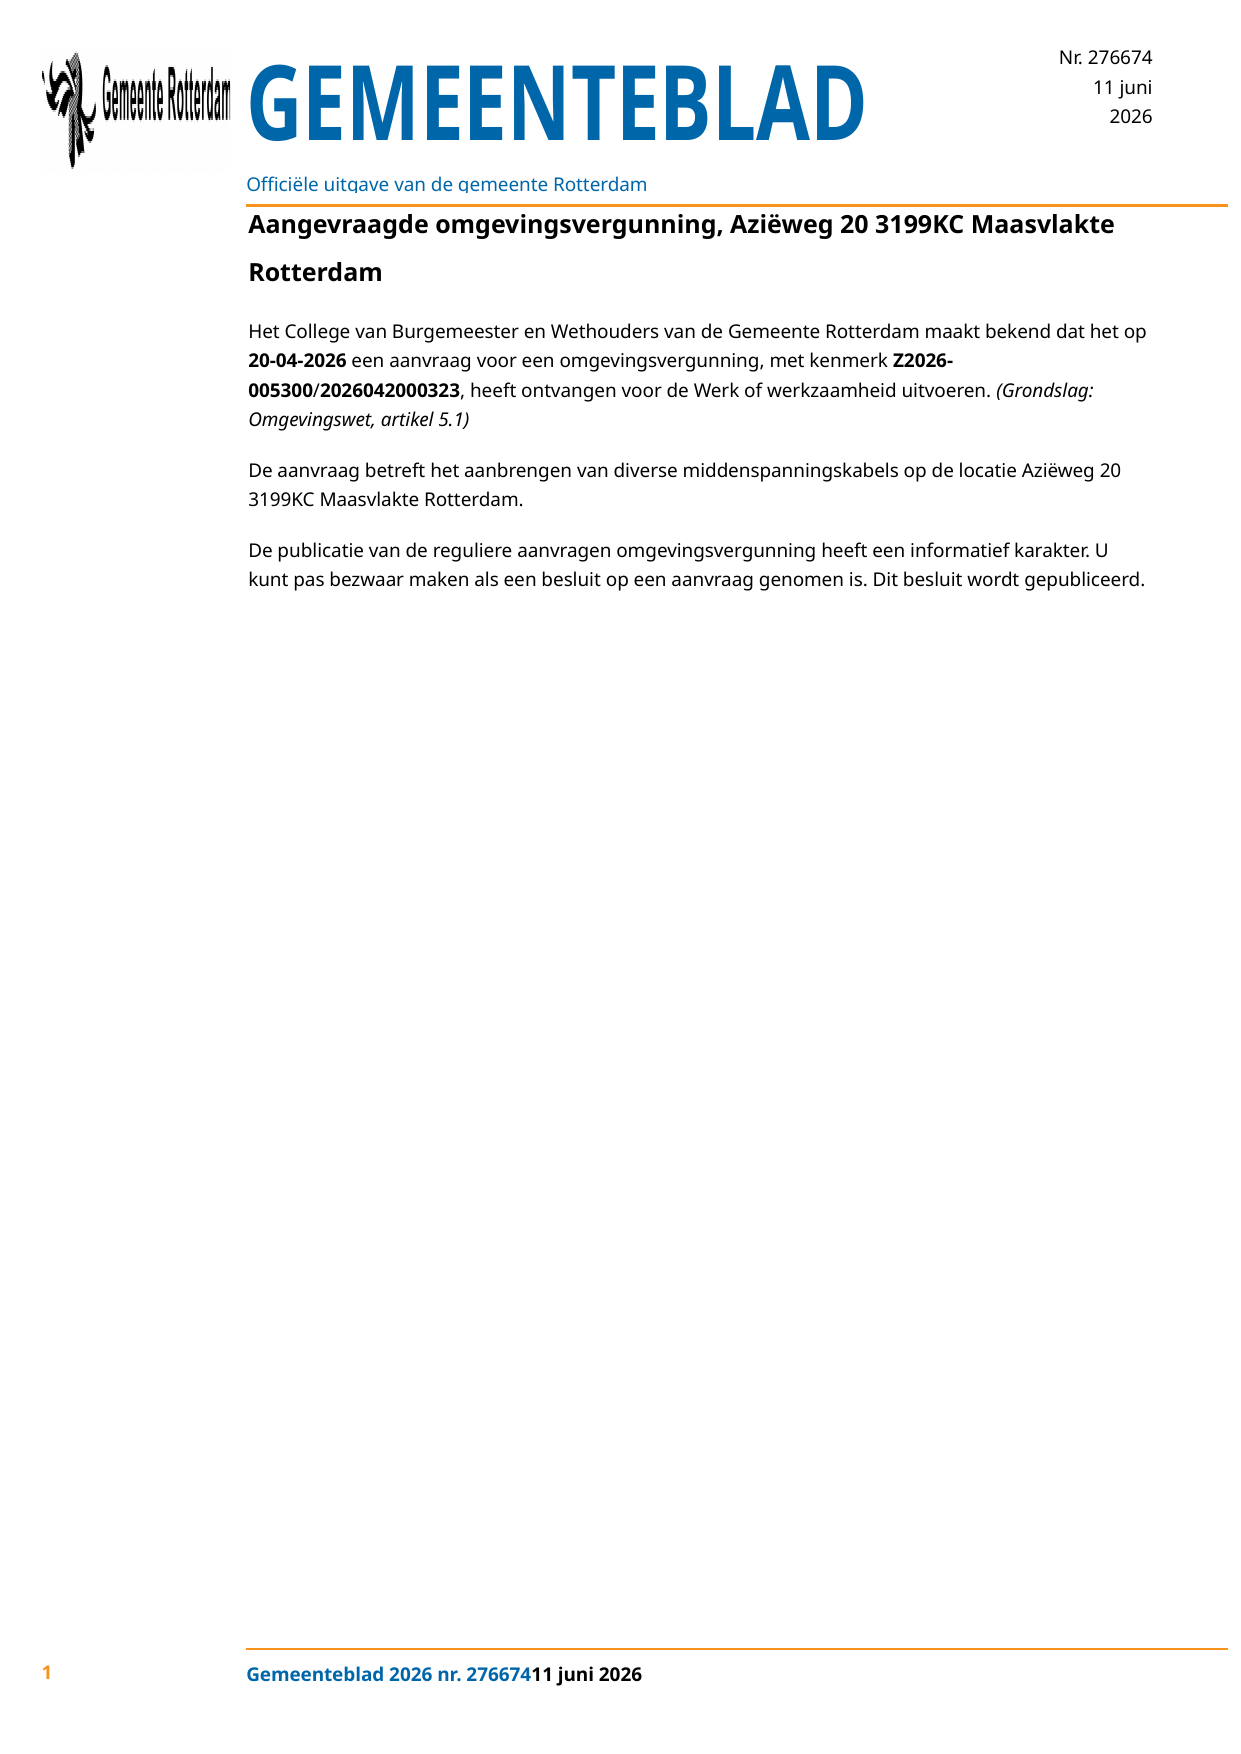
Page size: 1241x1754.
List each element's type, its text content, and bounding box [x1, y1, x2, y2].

picture [41, 47, 231, 172]
text De aanvraag betreft het aanbrengen van diverse middenspanningskabels op de locatie Aziëweg 20 3199KC Maasvlakte Rotterdam. [248, 457, 1152, 512]
text Het College van Burgemeester en Wethouders van de Gemeente Rotterdam maakt bekend dat het op 20-04-2026 een aanvraag voor een omgevingsvergunning, met kenmerk Z2026-005300/2026042000323, heeft ontvangen voor de Werk of werkzaamheid uitvoeren. (Grondslag: Omgevingswet, artikel 5.1) [248, 318, 1152, 432]
text Aangevraagde omgevingsvergunning, Aziëweg 20 3199KC Maasvlakte Rotterdam [248, 207, 1152, 288]
text De publicatie van de reguliere aanvragen omgevingsvergunning heeft een informatief karakter. U kunt pas bezwaar maken als een besluit op een aanvraag genomen is. Dit besluit wordt gepubliceerd. [248, 537, 1152, 592]
